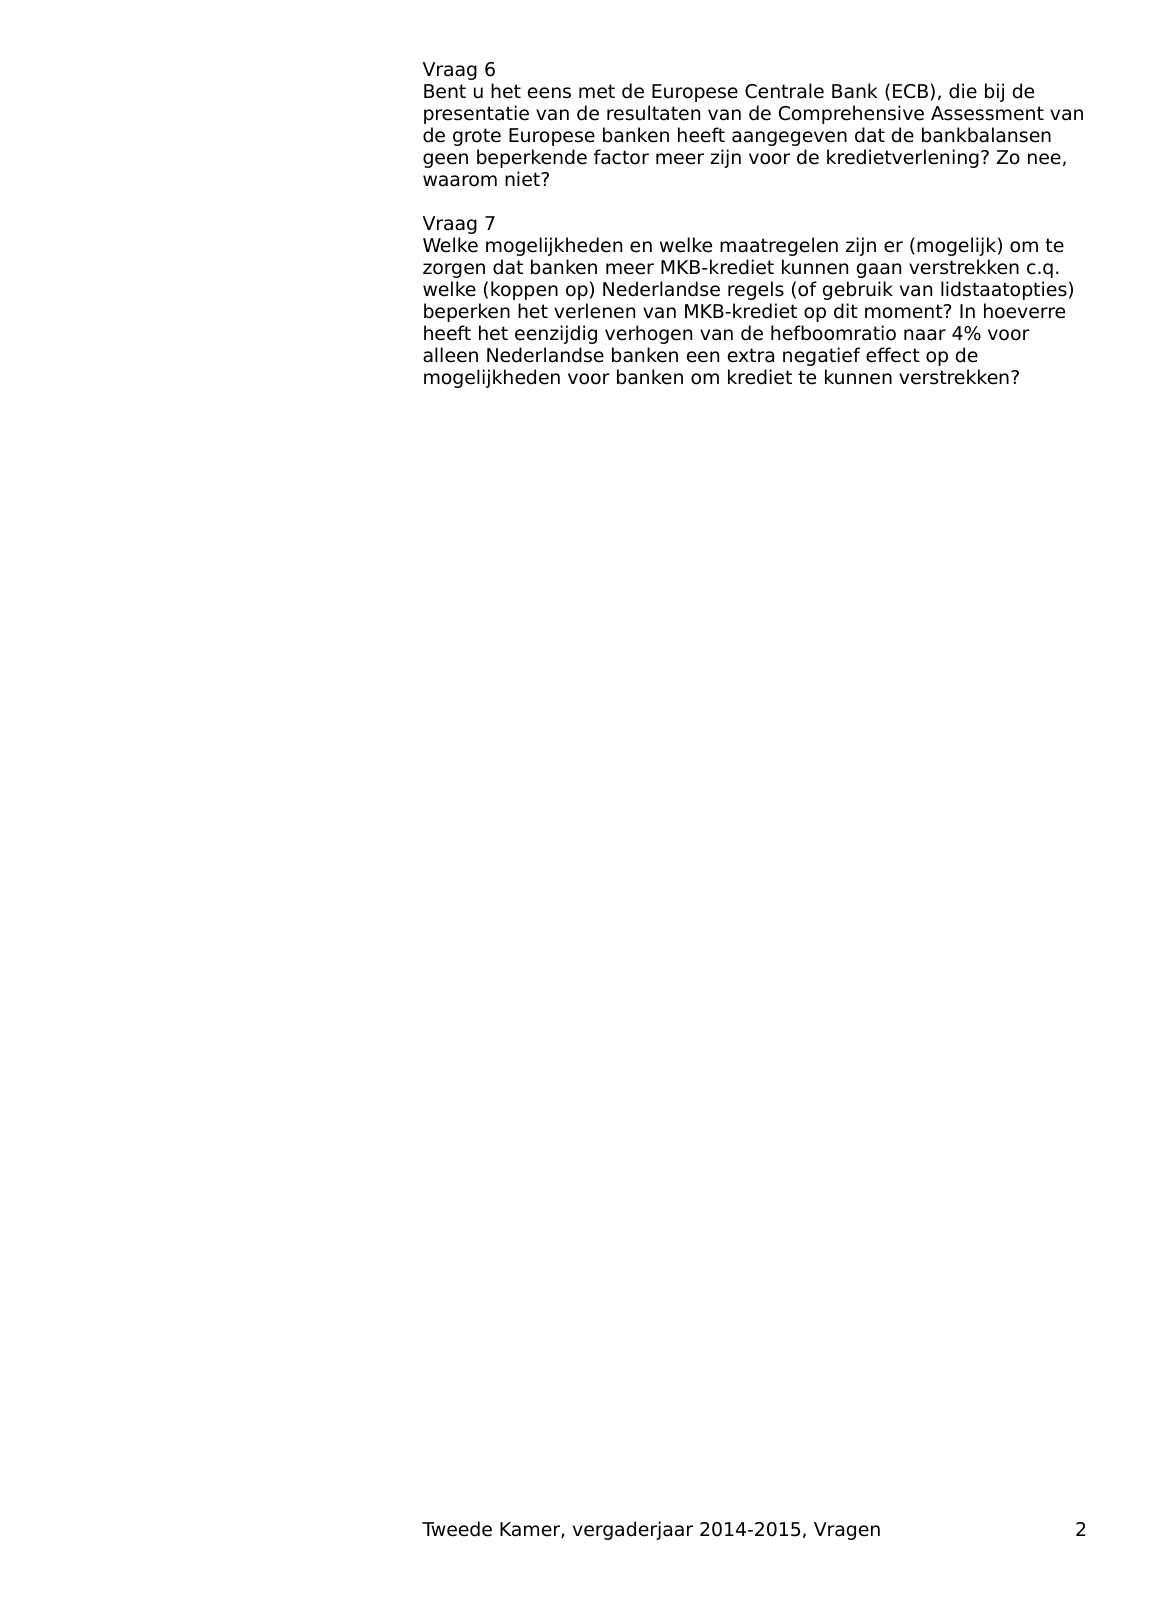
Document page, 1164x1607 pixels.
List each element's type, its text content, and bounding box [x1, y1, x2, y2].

text Vraag 6 [422, 59, 1087, 81]
text Bent u het eens met de Europese Centrale Bank (ECB), die bij de presentatie van de resultaten van de Comprehensive Assessment van de grote Europese banken heeft aangegeven dat de bankbalansen geen beperkende factor meer zijn voor de kredietverlening? Zo nee, waarom niet? [422, 81, 1087, 191]
text Vraag 7 [422, 213, 1087, 235]
text Welke mogelijkheden en welke maatregelen zijn er (mogelijk) om te zorgen dat banken meer MKB-krediet kunnen gaan verstrekken c.q. welke (koppen op) Nederlandse regels (of gebruik van lidstaatopties) beperken het verlenen van MKB-krediet op dit moment? In hoeverre heeft het eenzijdig verhogen van de hefboomratio naar 4% voor alleen Nederlandse banken een extra negatief effect op de mogelijkheden voor banken om krediet te kunnen verstrekken? [422, 235, 1087, 389]
